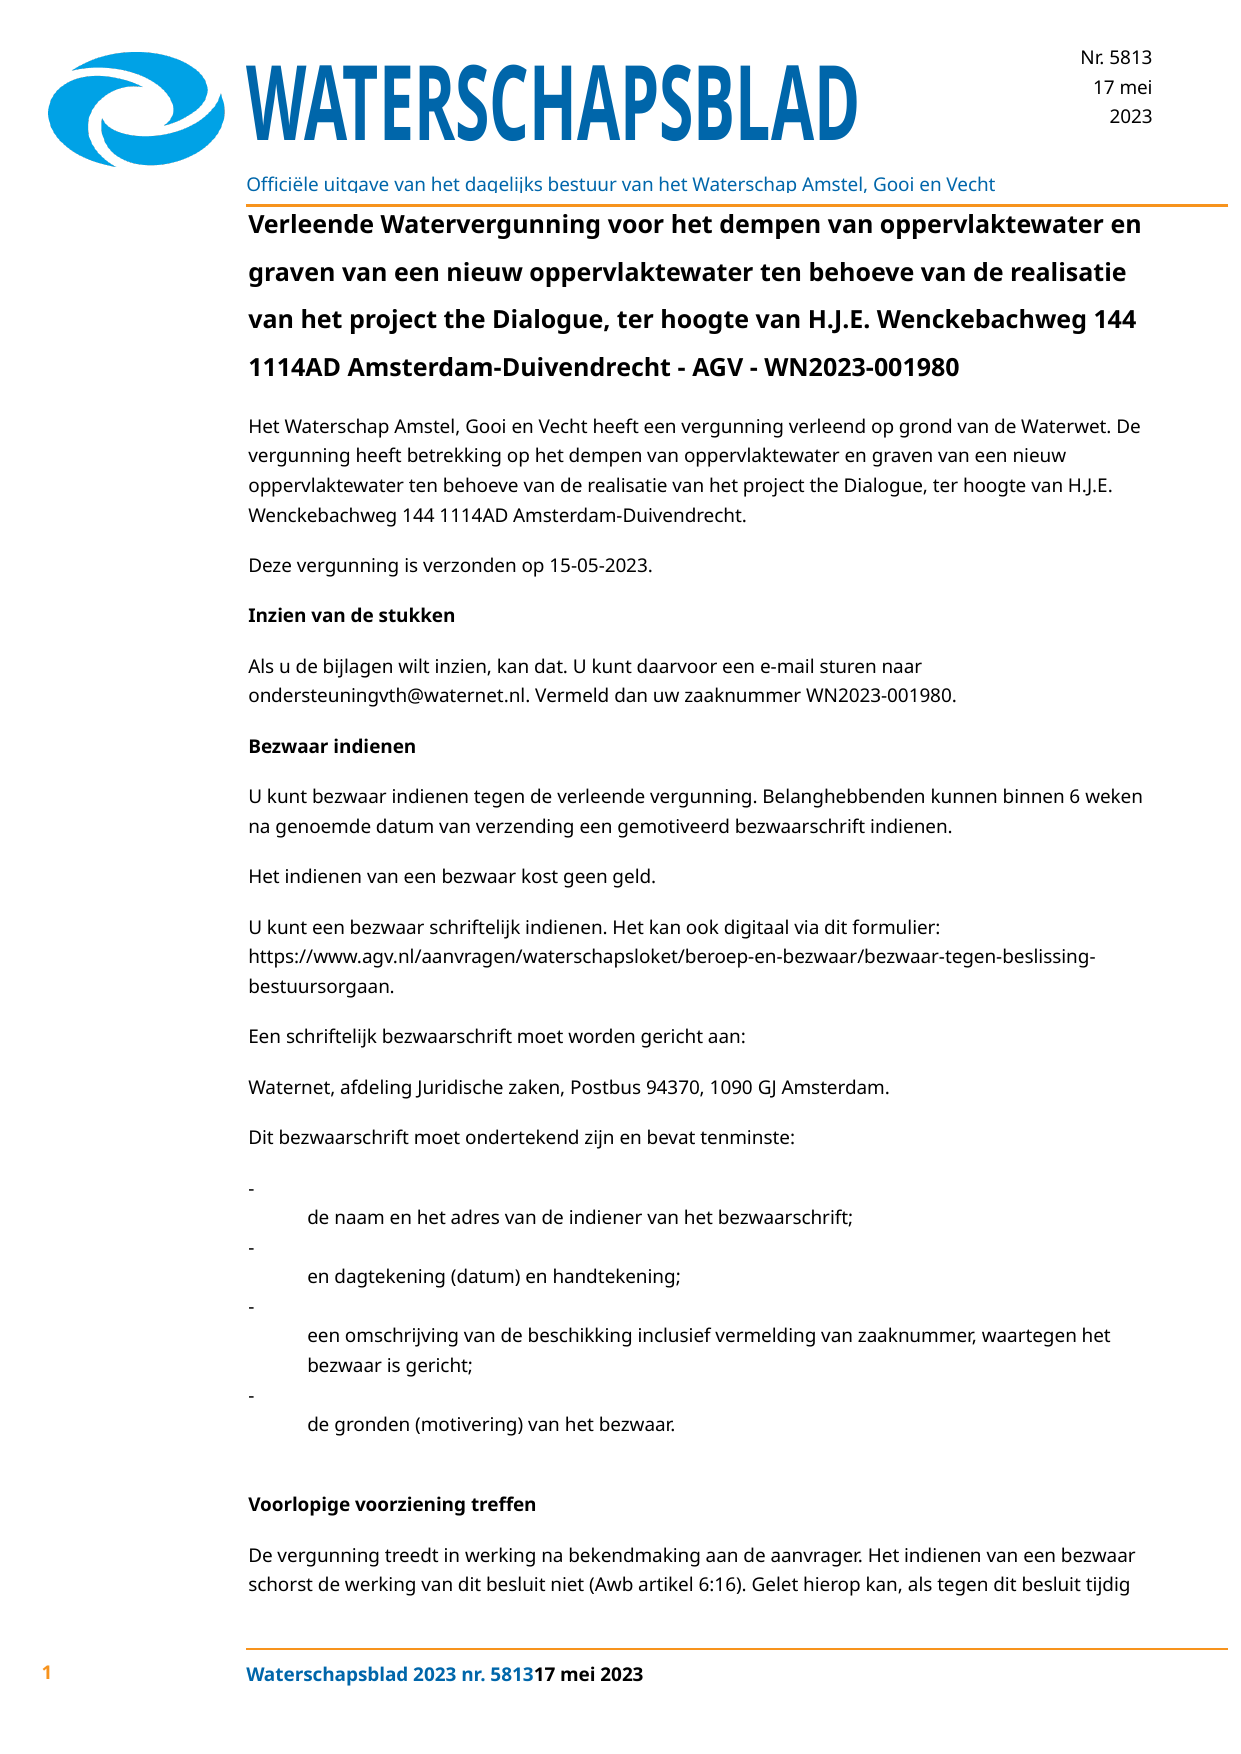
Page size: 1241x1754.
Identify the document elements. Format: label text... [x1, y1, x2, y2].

text Waternet, afdeling Juridische zaken, Postbus 94370, 1090 GJ Amsterdam. [248, 1074, 1152, 1100]
list en dagtekening (datum) en handtekening; [248, 1263, 1152, 1289]
text Een schriftelijk bezwaarschrift moet worden gericht aan: [248, 1023, 1152, 1049]
text De vergunning treedt in werking na bekendmaking aan de aanvrager. Het indienen van een bezwaar schorst de werking van dit besluit niet (Awb artikel 6:16). Gelet hierop kan, als tegen dit besluit tijdig [248, 1542, 1152, 1597]
text Inzien van de stukken [248, 603, 1152, 628]
list een omschrijving van de beschikking inclusief vermelding van zaaknummer, waartegen het bezwaar is gericht; [248, 1323, 1152, 1378]
list de gronden (motivering) van het bezwaar. [248, 1411, 1152, 1437]
text Deze vergunning is verzonden op 15-05-2023. [248, 552, 1152, 578]
picture [41, 47, 231, 172]
text U kunt een bezwaar schriftelijk indienen. Het kan ook digitaal via dit formulier: https://www.agv.nl/aanvragen/waterschapsloket/beroep-en-bezwaar/bezwaar-tegen-beslissing-bestuursorgaan. [248, 914, 1152, 999]
text Dit bezwaarschrift moet ondertekend zijn en bevat tenminste: [248, 1124, 1152, 1150]
text Bezwaar indienen [248, 733, 1152, 759]
text Het indienen van een bezwaar kost geen geld. [248, 863, 1152, 889]
list de naam en het adres van de indiener van het bezwaarschrift; [248, 1204, 1152, 1230]
text U kunt bezwaar indienen tegen de verleende vergunning. Belanghebbenden kunnen binnen 6 weken na genoemde datum van verzending een gemotiveerd bezwaarschrift indienen. [248, 783, 1152, 839]
text Voorlopige voorziening treffen [248, 1491, 1152, 1517]
text Verleende Watervergunning voor het dempen van oppervlaktewater en graven van een nieuw oppervlaktewater ten behoeve van de realisatie van het project the Dialogue, ter hoogte van H.J.E. Wenckebachweg 144 1114AD Amsterdam-Duivendrecht - AGV - WN2023-001980 [248, 207, 1152, 384]
text Het Waterschap Amstel, Gooi en Vecht heeft een vergunning verleend op grond van de Waterwet. De vergunning heeft betrekking op het dempen van oppervlaktewater en graven van een nieuw oppervlaktewater ten behoeve van de realisatie van het project the Dialogue, ter hoogte van H.J.E. Wenckebachweg 144 1114AD Amsterdam-Duivendrecht. [248, 413, 1152, 528]
text Als u de bijlagen wilt inzien, kan dat. U kunt daarvoor een e-mail sturen naar ondersteuningvth@waternet.nl. Vermeld dan uw zaaknummer WN2023-001980. [248, 653, 1152, 708]
